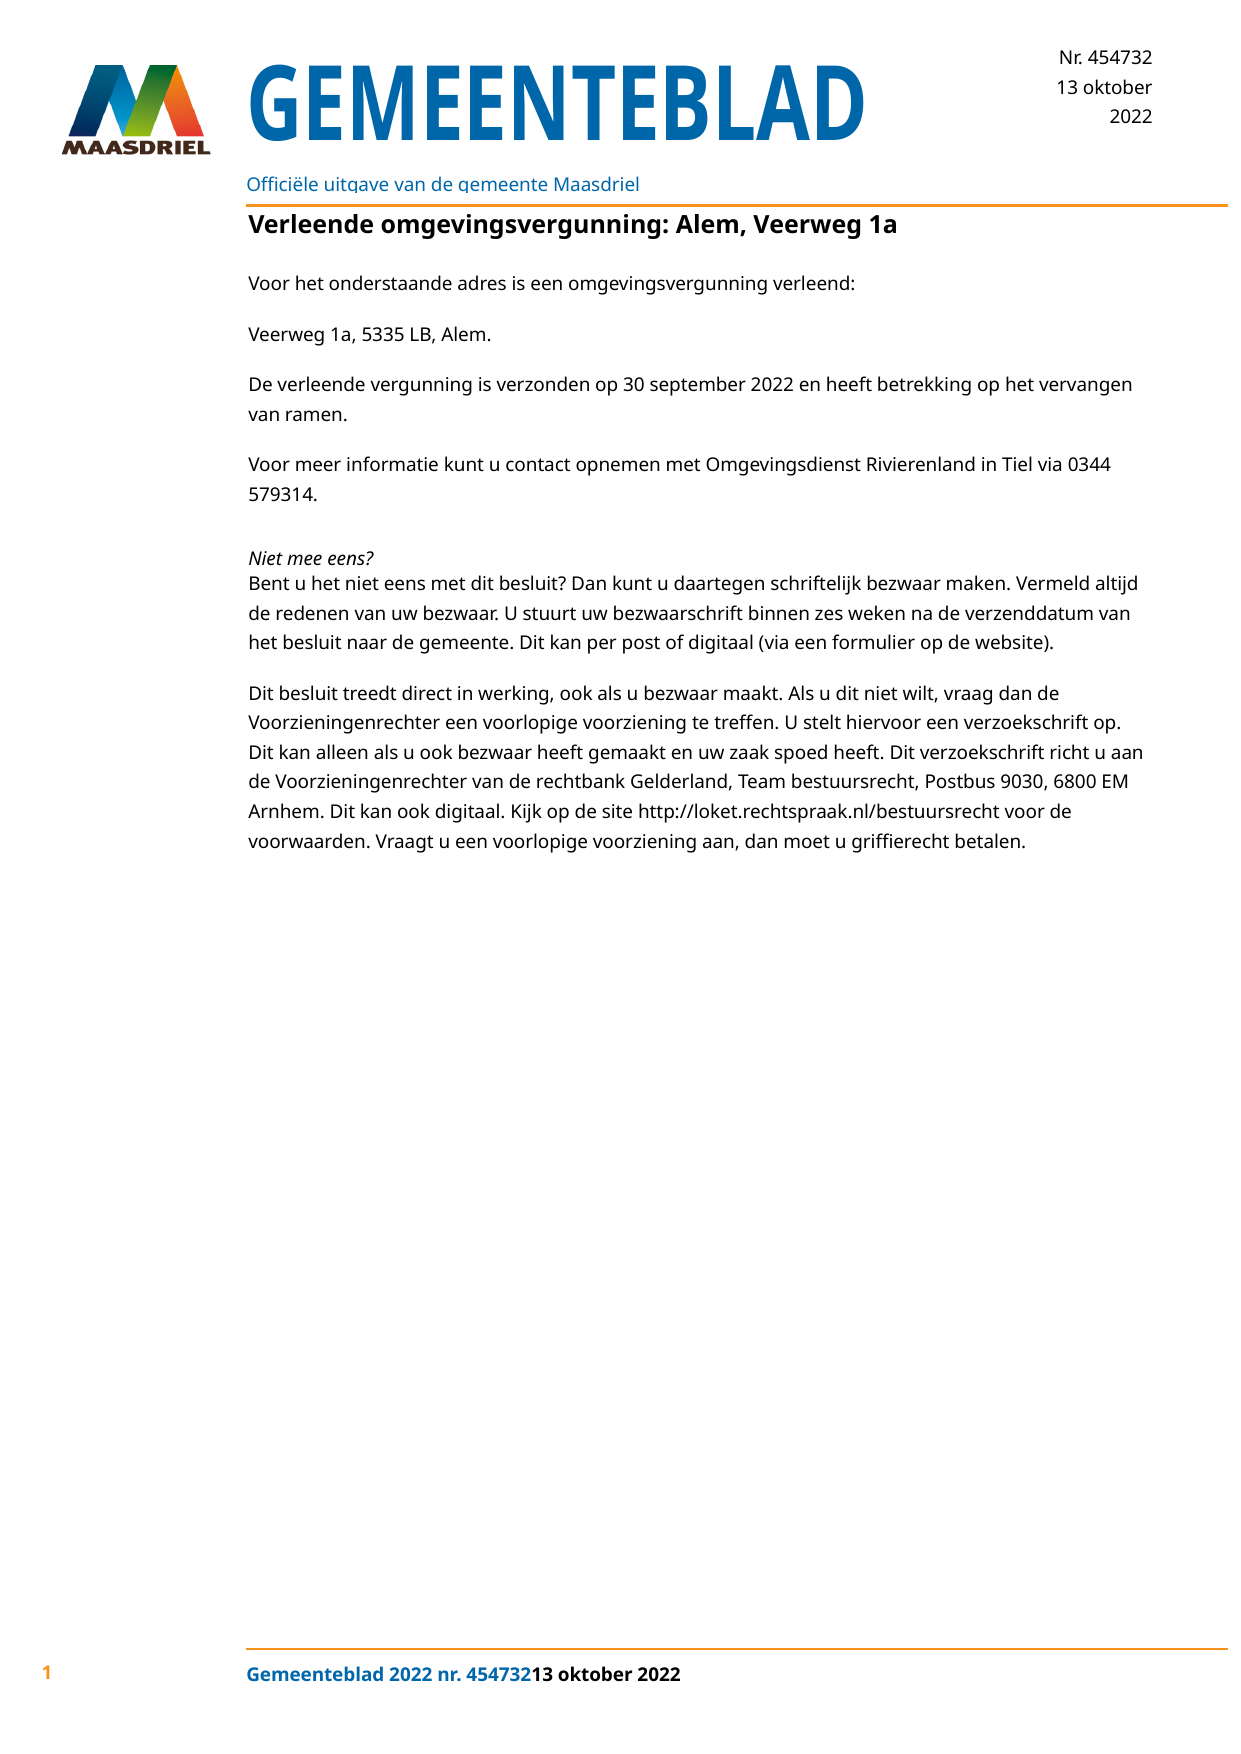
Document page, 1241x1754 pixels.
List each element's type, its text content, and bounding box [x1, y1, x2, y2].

text De verleende vergunning is verzonden op 30 september 2022 en heeft betrekking op het vervangen van ramen. [248, 371, 1152, 426]
text Verleende omgevingsvergunning: Alem, Veerweg 1a [248, 207, 1152, 241]
picture [41, 47, 231, 172]
text Niet mee eens? [248, 545, 1152, 570]
text Dit besluit treedt direct in werking, ook als u bezwaar maakt. Als u dit niet wilt, vraag dan de Voorzieningenrechter een voorlopige voorziening te treffen. U stelt hiervoor een verzoekschrift op. Dit kan alleen als u ook bezwaar heeft gemaakt en uw zaak spoed heeft. Dit verzoekschrift richt u aan de Voorzieningenrechter van de rechtbank Gelderland, Team bestuursrecht, Postbus 9030, 6800 EM Arnhem. Dit kan ook digitaal. Kijk op de site http://loket.rechtspraak.nl/bestuursrecht voor de voorwaarden. Vraagt u een voorlopige voorziening aan, dan moet u griffierecht betalen. [248, 680, 1152, 854]
text Voor het onderstaande adres is een omgevingsvergunning verleend: [248, 270, 1152, 296]
text Voor meer informatie kunt u contact opnemen met Omgevingsdienst Rivierenland in Tiel via 0344 579314. [248, 451, 1152, 506]
text Bent u het niet eens met dit besluit? Dan kunt u daartegen schriftelijk bezwaar maken. Vermeld altijd de redenen van uw bezwaar. U stuurt uw bezwaarschrift binnen zes weken na de verzenddatum van het besluit naar de gemeente. Dit kan per post of digitaal (via een formulier op de website). [248, 570, 1152, 655]
text Veerweg 1a, 5335 LB, Alem. [248, 321, 1152, 346]
